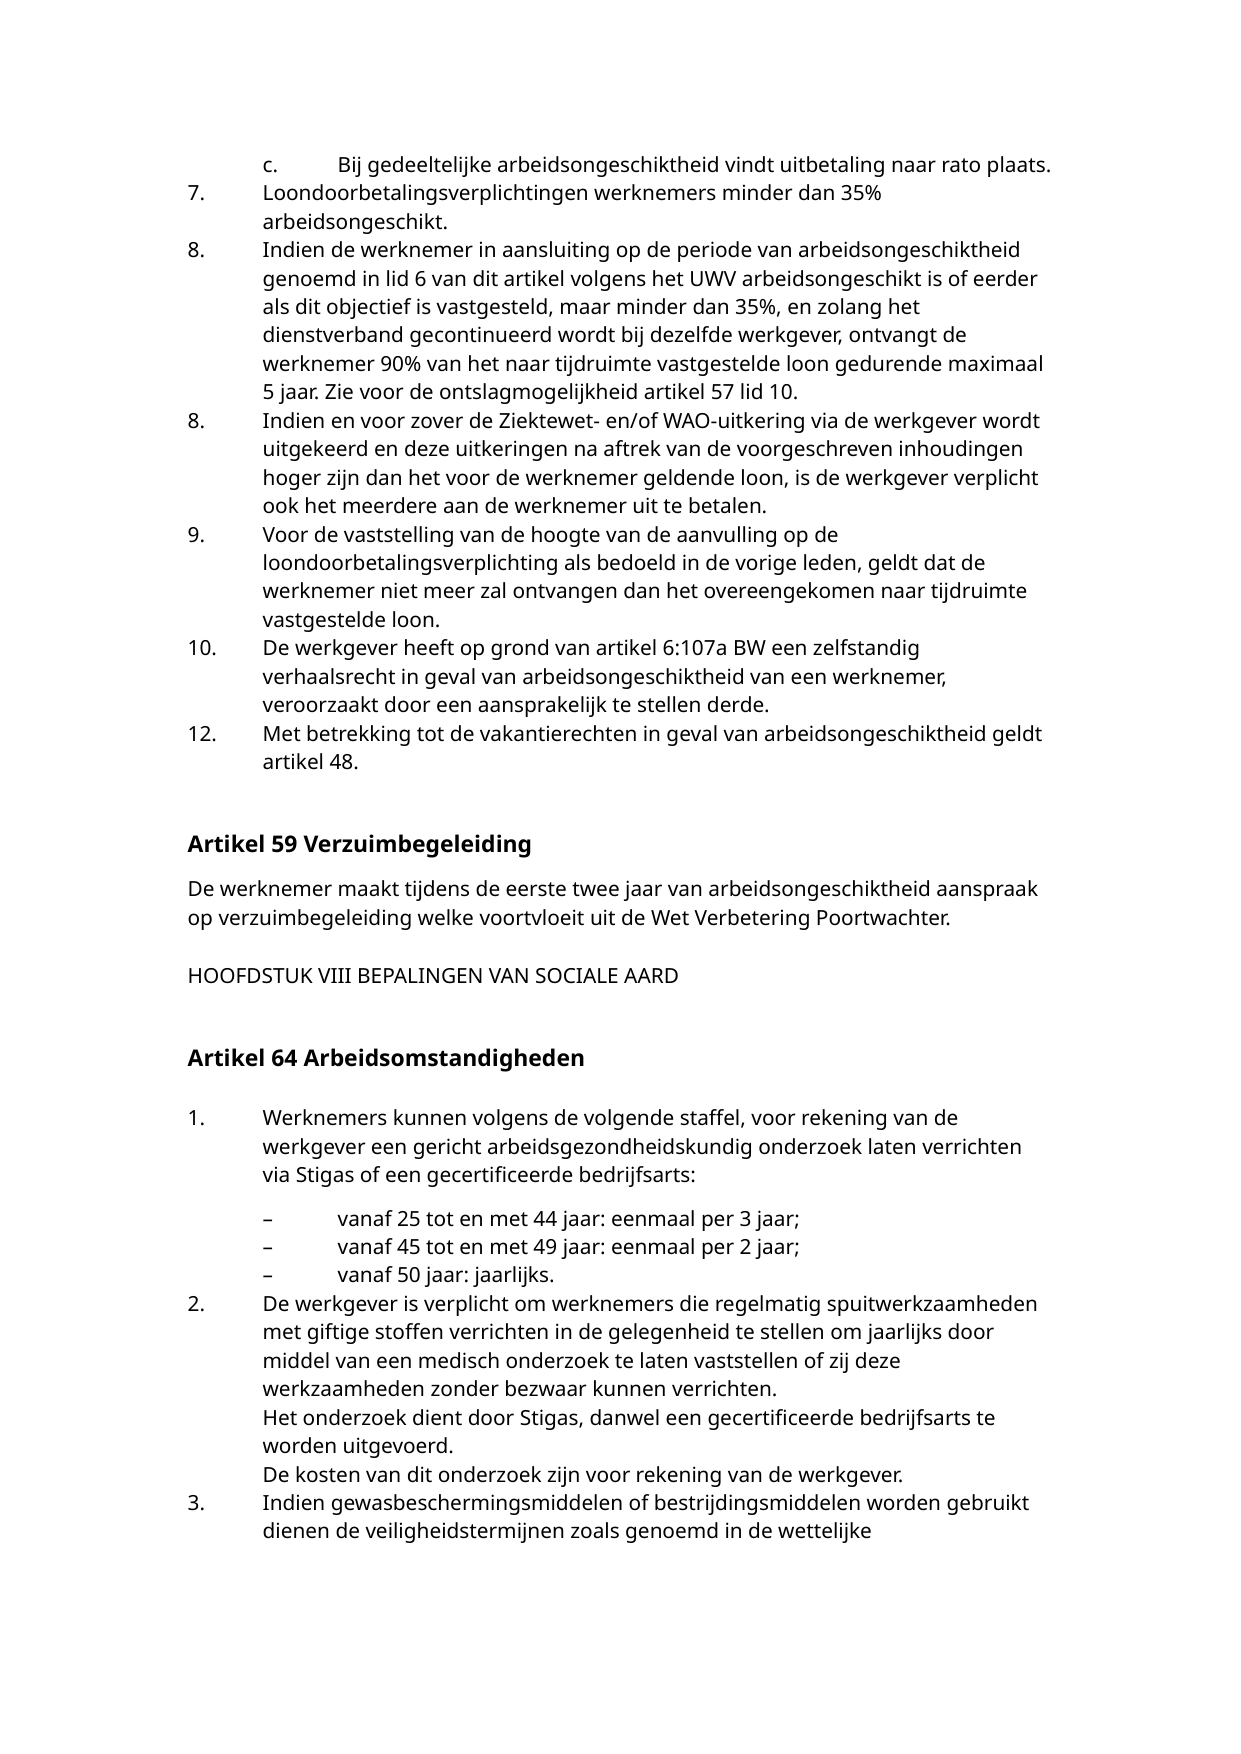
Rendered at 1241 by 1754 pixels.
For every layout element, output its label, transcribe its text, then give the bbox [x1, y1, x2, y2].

text De werknemer maakt tijdens de eerste twee jaar van arbeidsongeschiktheid aanspraak op verzuimbegeleiding welke voortvloeit uit de Wet Verbetering Poortwachter. [187, 874, 1053, 931]
list Werknemers kunnen volgens de volgende staffel, voor rekening van de werkgever een gericht arbeidsgezondheidskundig onderzoek laten verrichten via Stigas of een gecertificeerde bedrijfsarts: [187, 1103, 1053, 1189]
subtitle Artikel 64 Arbeidsomstandigheden [187, 1042, 1053, 1073]
subtitle Artikel 59 Verzuimbegeleiding [187, 828, 1053, 859]
subtitle HOOFDSTUK VIII BEPALINGEN VAN SOCIALE AARD [187, 961, 1053, 990]
list De werkgever heeft op grond van artikel 6:107a BW een zelfstandig verhaalsrecht in geval van arbeidsongeschiktheid van een werknemer, veroorzaakt door een aansprakelijk te stellen derde. [187, 633, 1053, 719]
list Het onderzoek dient door Stigas, danwel een gecertificeerde bedrijfsarts te worden uitgevoerd. [187, 1403, 1053, 1460]
list Indien gewasbeschermingsmiddelen of bestrijdingsmiddelen worden gebruikt dienen de veiligheidstermijnen zoals genoemd in de wettelijke [187, 1488, 1053, 1545]
list Loondoorbetalingsverplichtingen werknemers minder dan 35% arbeidsongeschikt. [187, 178, 1053, 235]
list vanaf 50 jaar: jaarlijks. [262, 1261, 1053, 1289]
list De werkgever is verplicht om werknemers die regelmatig spuitwerkzaamheden met giftige stoffen verrichten in de gelegenheid te stellen om jaarlijks door middel van een medisch onderzoek te laten vaststellen of zij deze werkzaamheden zonder bezwaar kunnen verrichten. [187, 1289, 1053, 1403]
list De kosten van dit onderzoek zijn voor rekening van de werkgever. [187, 1460, 1053, 1488]
list Indien en voor zover de Ziektewet- en/of WAO-uitkering via de werkgever wordt uitgekeerd en deze uitkeringen na aftrek van de voorgeschreven inhoudingen hoger zijn dan het voor de werknemer geldende loon, is de werkgever verplicht ook het meerdere aan de werknemer uit te betalen. [187, 406, 1053, 520]
list Bij gedeeltelijke arbeidsongeschiktheid vindt uitbetaling naar rato plaats. [262, 150, 1053, 178]
list vanaf 45 tot en met 49 jaar: eenmaal per 2 jaar; [262, 1232, 1053, 1261]
list Indien de werknemer in aansluiting op de periode van arbeidsongeschiktheid genoemd in lid 6 van dit artikel volgens het UWV arbeidsongeschikt is of eerder als dit objectief is vastgesteld, maar minder dan 35%, en zolang het dienstverband gecontinueerd wordt bij dezelfde werkgever, ontvangt de werknemer 90% van het naar tijdruimte vastgestelde loon gedurende maximaal 5 jaar. Zie voor de ontslagmogelijkheid artikel 57 lid 10. [187, 235, 1053, 406]
list Voor de vaststelling van de hoogte van de aanvulling op de loondoorbetalingsverplichting als bedoeld in de vorige leden, geldt dat de werknemer niet meer zal ontvangen dan het overeengekomen naar tijdruimte vastgestelde loon. [187, 520, 1053, 633]
list vanaf 25 tot en met 44 jaar: eenmaal per 3 jaar; [262, 1204, 1053, 1232]
list Met betrekking tot de vakantierechten in geval van arbeidsongeschiktheid geldt artikel 48. [187, 719, 1053, 776]
